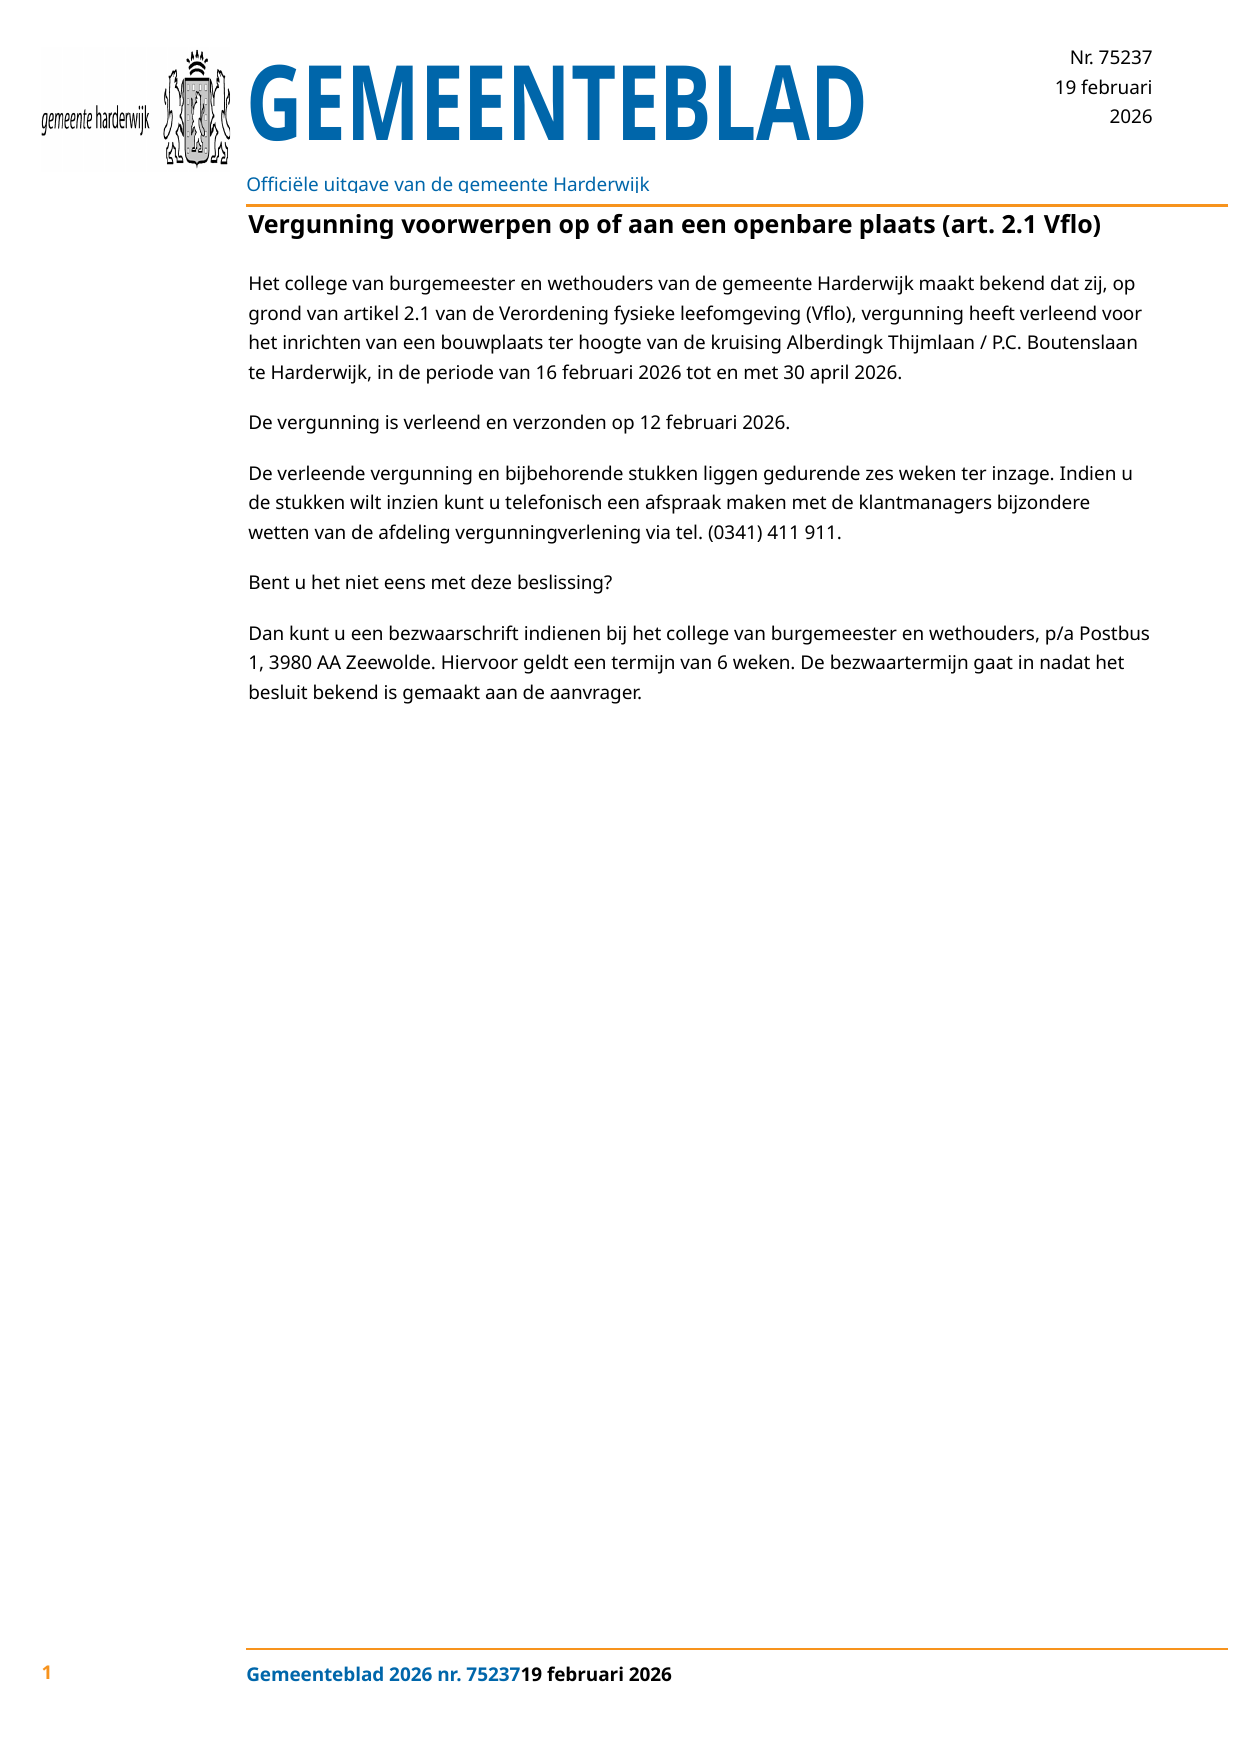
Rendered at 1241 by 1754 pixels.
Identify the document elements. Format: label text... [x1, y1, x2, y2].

text De verleende vergunning en bijbehorende stukken liggen gedurende zes weken ter inzage. Indien u de stukken wilt inzien kunt u telefonisch een afspraak maken met de klantmanagers bijzondere wetten van de afdeling vergunningverlening via tel. (0341) 411 911. [248, 460, 1152, 545]
text Het college van burgemeester en wethouders van de gemeente Harderwijk maakt bekend dat zij, op grond van artikel 2.1 van de Verordening fysieke leefomgeving (Vflo), vergunning heeft verleend voor het inrichten van een bouwplaats ter hoogte van de kruising Alberdingk Thijmlaan / P.C. Boutenslaan te Harderwijk, in de periode van 16 februari 2026 tot en met 30 april 2026. [248, 270, 1152, 385]
picture [41, 47, 231, 172]
text Bent u het niet eens met deze beslissing? [248, 569, 1152, 595]
text Vergunning voorwerpen op of aan een openbare plaats (art. 2.1 Vflo) [248, 207, 1152, 241]
text De vergunning is verleend en verzonden op 12 februari 2026. [248, 409, 1152, 435]
text Dan kunt u een bezwaarschrift indienen bij het college van burgemeester en wethouders, p/a Postbus 1, 3980 AA Zeewolde. Hiervoor geldt een termijn van 6 weken. De bezwaartermijn gaat in nadat het besluit bekend is gemaakt aan de aanvrager. [248, 620, 1152, 705]
